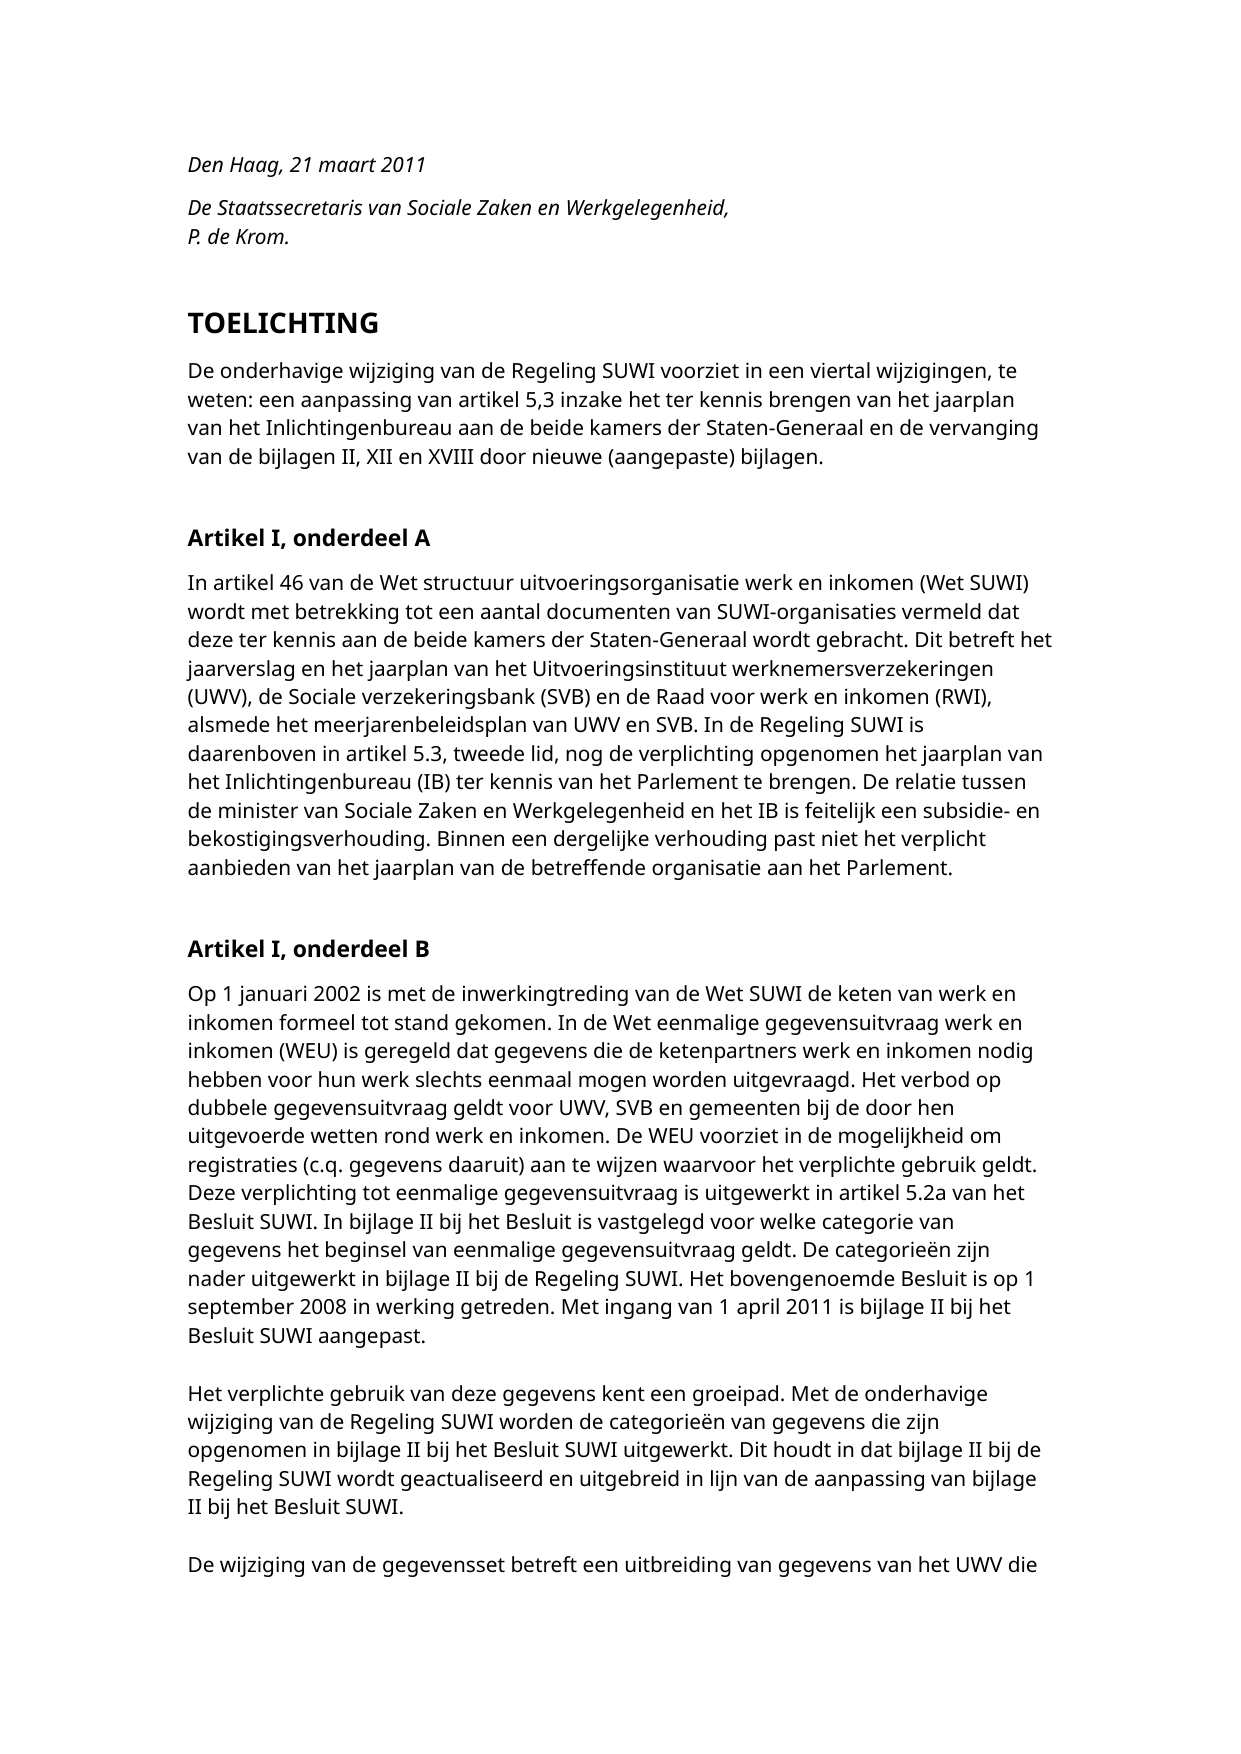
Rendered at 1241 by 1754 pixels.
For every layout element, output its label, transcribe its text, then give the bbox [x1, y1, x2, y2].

text Op 1 januari 2002 is met de inwerkingtreding van de Wet SUWI de keten van werk en inkomen formeel tot stand gekomen. In de Wet eenmalige gegevensuitvraag werk en inkomen (WEU) is geregeld dat gegevens die de ketenpartners werk en inkomen nodig hebben voor hun werk slechts eenmaal mogen worden uitgevraagd. Het verbod op dubbele gegevensuitvraag geldt voor UWV, SVB en gemeenten bij de door hen uitgevoerde wetten rond werk en inkomen. De WEU voorziet in de mogelijkheid om registraties (c.q. gegevens daaruit) aan te wijzen waarvoor het verplichte gebruik geldt. Deze verplichting tot eenmalige gegevensuitvraag is uitgewerkt in artikel 5.2a van het Besluit SUWI. In bijlage II bij het Besluit is vastgelegd voor welke categorie van gegevens het beginsel van eenmalige gegevensuitvraag geldt. De categorieën zijn nader uitgewerkt in bijlage II bij de Regeling SUWI. Het bovengenoemde Besluit is op 1 september 2008 in werking getreden. Met ingang van 1 april 2011 is bijlage II bij het Besluit SUWI aangepast. [187, 979, 1053, 1349]
subtitle Artikel I, onderdeel A [187, 522, 1053, 553]
text P. de Krom. [187, 222, 1053, 250]
subtitle TOELICHTING [187, 303, 1053, 341]
text De onderhavige wijziging van de Regeling SUWI voorziet in een viertal wijzigingen, te weten: een aanpassing van artikel 5,3 inzake het ter kennis brengen van het jaarplan van het Inlichtingenbureau aan de beide kamers der Staten-Generaal en de vervanging van de bijlagen II, XII en XVIII door nieuwe (aangepaste) bijlagen. [187, 356, 1053, 470]
text De Staatssecretaris van Sociale Zaken en Werkgelegenheid, [187, 193, 1053, 222]
text De wijziging van de gegevensset betreft een uitbreiding van gegevens van het UWV die [187, 1550, 1053, 1579]
subtitle Artikel I, onderdeel B [187, 933, 1053, 964]
text Het verplichte gebruik van deze gegevens kent een groeipad. Met de onderhavige wijziging van de Regeling SUWI worden de categorieën van gegevens die zijn opgenomen in bijlage II bij het Besluit SUWI uitgewerkt. Dit houdt in dat bijlage II bij de Regeling SUWI wordt geactualiseerd en uitgebreid in lijn van de aanpassing van bijlage II bij het Besluit SUWI. [187, 1379, 1053, 1521]
text Den Haag, 21 maart 2011 [187, 150, 1053, 178]
text In artikel 46 van de Wet structuur uitvoeringsorganisatie werk en inkomen (Wet SUWI) wordt met betrekking tot een aantal documenten van SUWI-organisaties vermeld dat deze ter kennis aan de beide kamers der Staten-Generaal wordt gebracht. Dit betreft het jaarverslag en het jaarplan van het Uitvoeringsinstituut werknemersverzekeringen (UWV), de Sociale verzekeringsbank (SVB) en de Raad voor werk en inkomen (RWI), alsmede het meerjarenbeleidsplan van UWV en SVB. In de Regeling SUWI is daarenboven in artikel 5.3, tweede lid, nog de verplichting opgenomen het jaarplan van het Inlichtingenbureau (IB) ter kennis van het Parlement te brengen. De relatie tussen de minister van Sociale Zaken en Werkgelegenheid en het IB is feitelijk een subsidie- en bekostigingsverhouding. Binnen een dergelijke verhouding past niet het verplicht aanbieden van het jaarplan van de betreffende organisatie aan het Parlement. [187, 568, 1053, 881]
